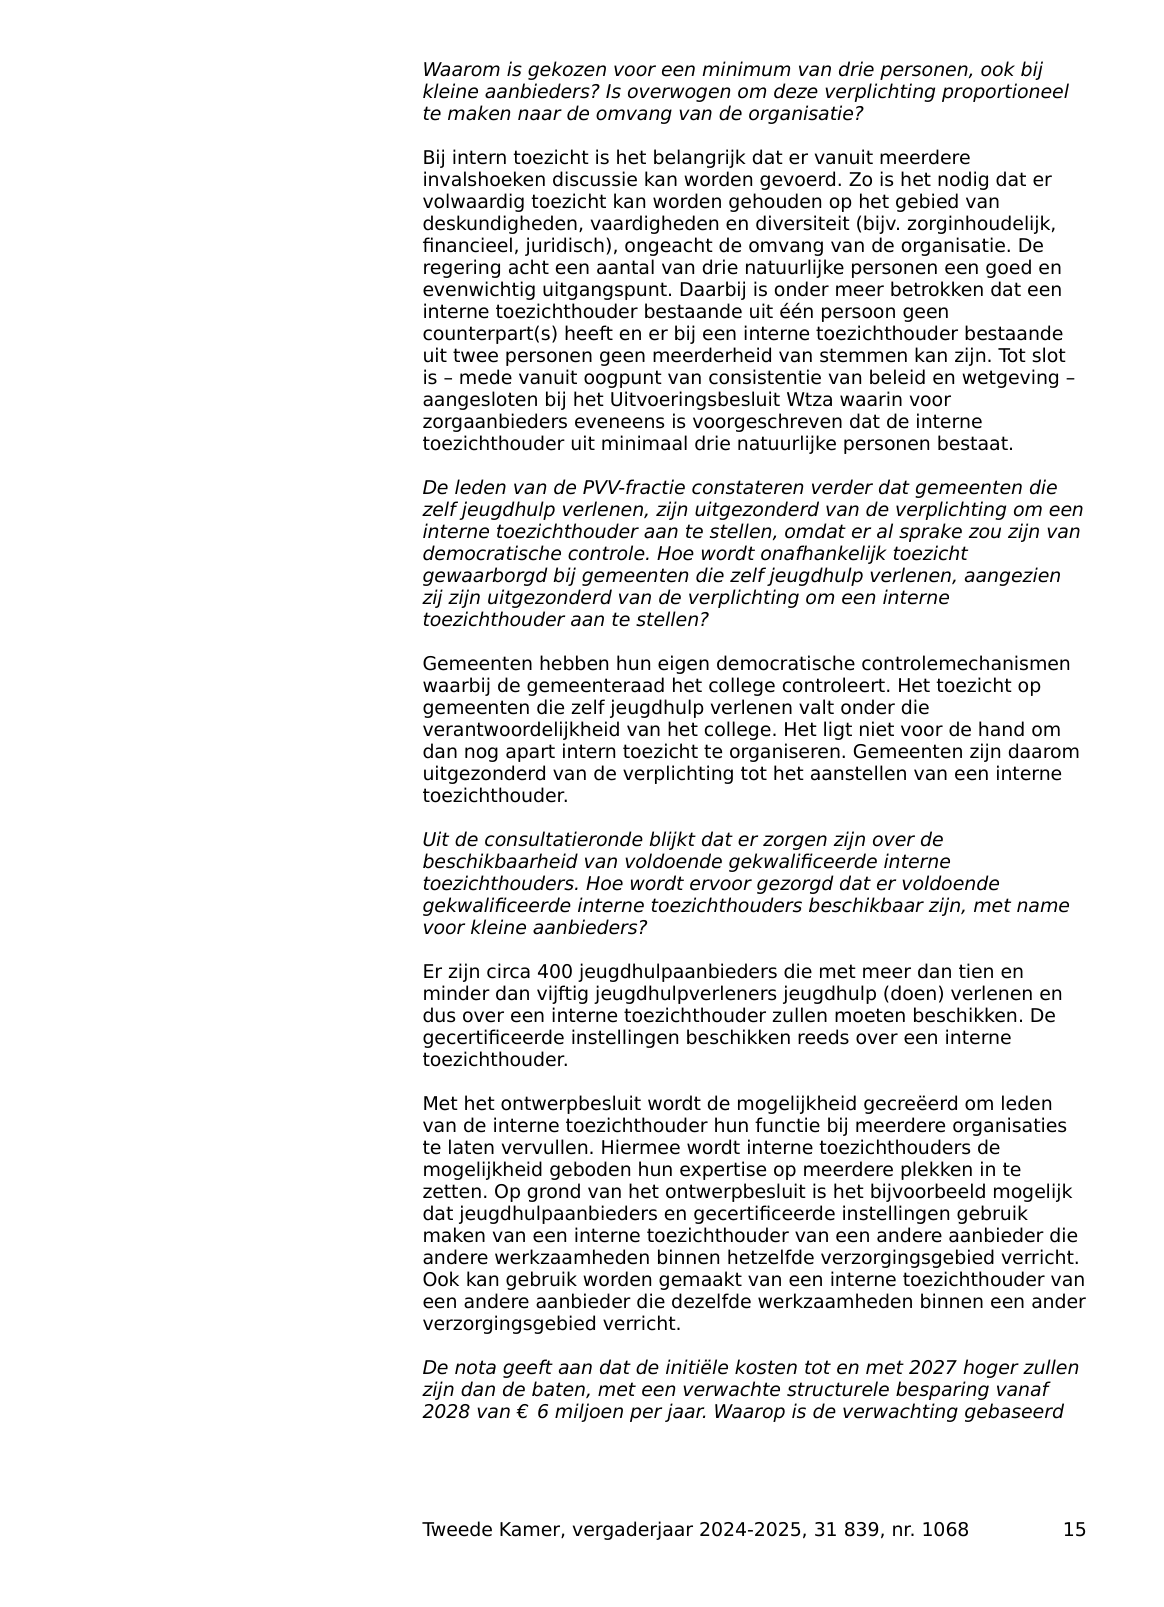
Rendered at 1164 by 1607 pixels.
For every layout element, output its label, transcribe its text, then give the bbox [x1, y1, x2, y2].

text De nota geeft aan dat de initiële kosten tot en met 2027 hoger zullen zijn dan de baten, met een verwachte structurele besparing vanaf 2028 van € 6 miljoen per jaar. Waarop is de verwachting gebaseerd [422, 1357, 1087, 1423]
text Met het ontwerpbesluit wordt de mogelijkheid gecreëerd om leden van de interne toezichthouder hun functie bij meerdere organisaties te laten vervullen. Hiermee wordt interne toezichthouders de mogelijkheid geboden hun expertise op meerdere plekken in te zetten. Op grond van het ontwerpbesluit is het bijvoorbeeld mogelijk dat jeugdhulpaanbieders en gecertificeerde instellingen gebruik maken van een interne toezichthouder van een andere aanbieder die andere werkzaamheden binnen hetzelfde verzorgingsgebied verricht. Ook kan gebruik worden gemaakt van een interne toezichthouder van een andere aanbieder die dezelfde werkzaamheden binnen een ander verzorgingsgebied verricht. [422, 1093, 1087, 1335]
text Bij intern toezicht is het belangrijk dat er vanuit meerdere invalshoeken discussie kan worden gevoerd. Zo is het nodig dat er volwaardig toezicht kan worden gehouden op het gebied van deskundigheden, vaardigheden en diversiteit (bijv. zorginhoudelijk, financieel, juridisch), ongeacht de omvang van de organisatie. De regering acht een aantal van drie natuurlijke personen een goed en evenwichtig uitgangspunt. Daarbij is onder meer betrokken dat een interne toezichthouder bestaande uit één persoon geen counterpart(s) heeft en er bij een interne toezichthouder bestaande uit twee personen geen meerderheid van stemmen kan zijn. Tot slot is – mede vanuit oogpunt van consistentie van beleid en wetgeving – aangesloten bij het Uitvoeringsbesluit Wtza waarin voor zorgaanbieders eveneens is voorgeschreven dat de interne toezichthouder uit minimaal drie natuurlijke personen bestaat. [422, 147, 1087, 455]
text De leden van de PVV-fractie constateren verder dat gemeenten die zelf jeugdhulp verlenen, zijn uitgezonderd van de verplichting om een interne toezichthouder aan te stellen, omdat er al sprake zou zijn van democratische controle. Hoe wordt onafhankelijk toezicht gewaarborgd bij gemeenten die zelf jeugdhulp verlenen, aangezien zij zijn uitgezonderd van de verplichting om een interne toezichthouder aan te stellen? [422, 477, 1087, 631]
text Gemeenten hebben hun eigen democratische controlemechanismen waarbij de gemeenteraad het college controleert. Het toezicht op gemeenten die zelf jeugdhulp verlenen valt onder die verantwoordelijkheid van het college. Het ligt niet voor de hand om dan nog apart intern toezicht te organiseren. Gemeenten zijn daarom uitgezonderd van de verplichting tot het aanstellen van een interne toezichthouder. [422, 653, 1087, 807]
text Uit de consultatieronde blijkt dat er zorgen zijn over de beschikbaarheid van voldoende gekwalificeerde interne toezichthouders. Hoe wordt ervoor gezorgd dat er voldoende gekwalificeerde interne toezichthouders beschikbaar zijn, met name voor kleine aanbieders? [422, 829, 1087, 939]
text Er zijn circa 400 jeugdhulpaanbieders die met meer dan tien en minder dan vijftig jeugdhulpverleners jeugdhulp (doen) verlenen en dus over een interne toezichthouder zullen moeten beschikken. De gecertificeerde instellingen beschikken reeds over een interne toezichthouder. [422, 961, 1087, 1071]
text Waarom is gekozen voor een minimum van drie personen, ook bij kleine aanbieders? Is overwogen om deze verplichting proportioneel te maken naar de omvang van de organisatie? [422, 59, 1087, 125]
